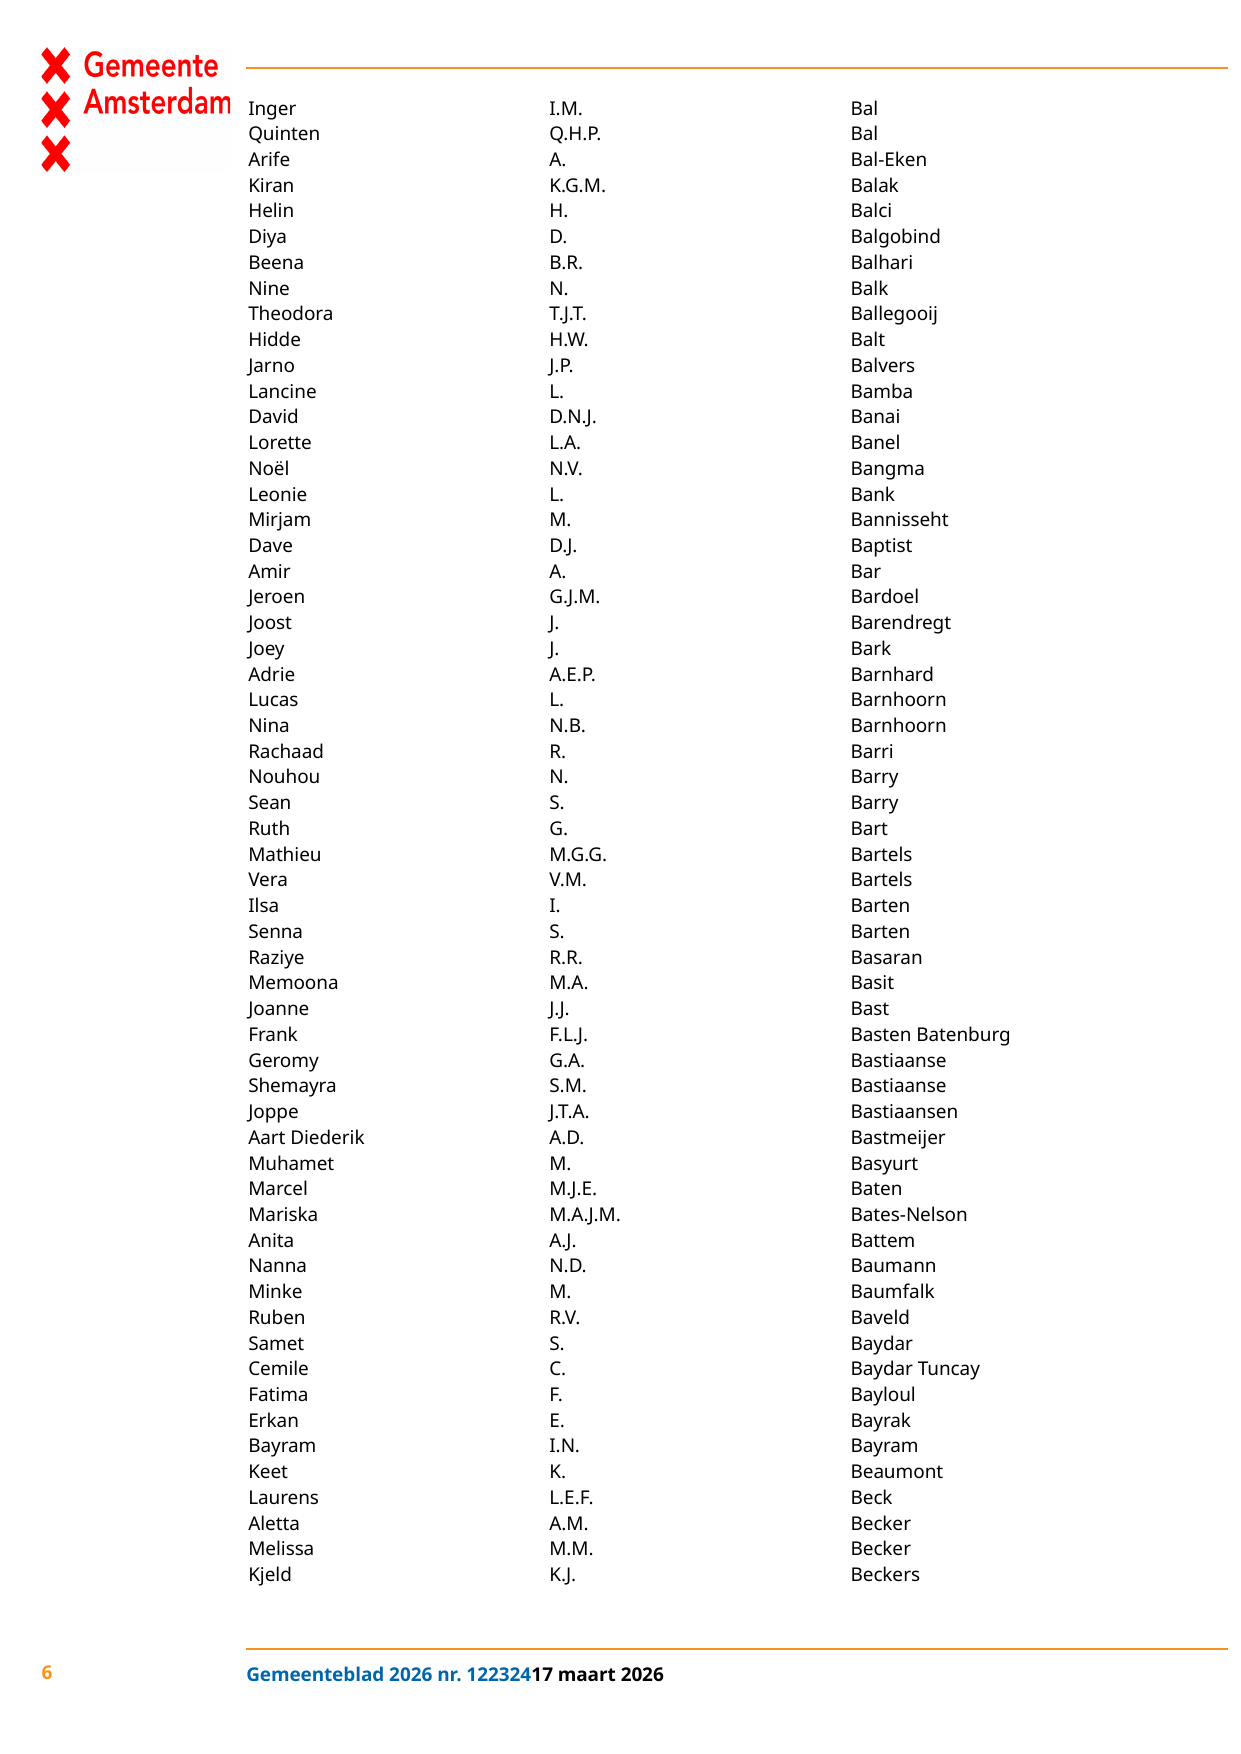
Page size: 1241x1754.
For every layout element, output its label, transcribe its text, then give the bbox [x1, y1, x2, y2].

table_cell N.D. [549, 1253, 850, 1278]
table_cell Becker [850, 1536, 1152, 1561]
table_cell Quinten [248, 121, 549, 146]
table_cell M. [549, 506, 850, 532]
table_cell Balak [850, 172, 1152, 198]
table_cell Raziye [248, 944, 549, 969]
table_cell Kiran [248, 172, 549, 198]
table_cell Barnhoorn [850, 712, 1152, 738]
table_cell Bar [850, 558, 1152, 584]
table_cell L. [549, 481, 850, 506]
table_cell S. [549, 918, 850, 944]
table_cell K. [549, 1459, 850, 1484]
table_cell Adrie [248, 661, 549, 687]
table_cell Bayram [850, 1433, 1152, 1458]
table_cell Baveld [850, 1304, 1152, 1330]
table_cell M.J.E. [549, 1175, 850, 1201]
table_cell Lorette [248, 429, 549, 455]
table_cell Inger [248, 95, 549, 121]
table_cell A.M. [549, 1510, 850, 1536]
table_cell Q.H.P. [549, 121, 850, 146]
table_cell Vera [248, 867, 549, 892]
table_cell Marcel [248, 1175, 549, 1201]
table_cell Helin [248, 198, 549, 223]
table_cell Amir [248, 558, 549, 584]
table_cell Barry [850, 764, 1152, 789]
table_cell Barnhoorn [850, 687, 1152, 712]
table_cell Geromy [248, 1047, 549, 1072]
table_cell Bayram [248, 1433, 549, 1458]
table_cell M.G.G. [549, 841, 850, 867]
table_cell S. [549, 790, 850, 815]
table_cell L.A. [549, 429, 850, 455]
table_cell Frank [248, 1021, 549, 1047]
table_cell Bastiaansen [850, 1098, 1152, 1124]
table_cell M. [549, 1278, 850, 1304]
table_cell Beckers [850, 1561, 1152, 1587]
table_cell Beaumont [850, 1459, 1152, 1484]
table_cell Banel [850, 429, 1152, 455]
table_cell N.V. [549, 455, 850, 481]
table_cell Leonie [248, 481, 549, 506]
table_cell Bamba [850, 378, 1152, 403]
table_cell V.M. [549, 867, 850, 892]
table_cell Joppe [248, 1098, 549, 1124]
table_cell Lancine [248, 378, 549, 403]
table_cell Beena [248, 249, 549, 275]
table_cell B.R. [549, 249, 850, 275]
table_cell Mathieu [248, 841, 549, 867]
table_cell Arife [248, 146, 549, 172]
table_cell Bastmeijer [850, 1124, 1152, 1150]
table_cell Bast [850, 995, 1152, 1021]
table_cell Barri [850, 738, 1152, 764]
table_cell Noël [248, 455, 549, 481]
table_cell Baptist [850, 532, 1152, 558]
table_cell Cemile [248, 1356, 549, 1381]
table_cell Jarno [248, 352, 549, 378]
table_cell Aart Diederik [248, 1124, 549, 1150]
picture [41, 47, 231, 172]
table_cell Baten [850, 1175, 1152, 1201]
table_cell Banai [850, 404, 1152, 429]
table_cell Bartels [850, 867, 1152, 892]
table_cell A.E.P. [549, 661, 850, 687]
table_cell Bannisseht [850, 506, 1152, 532]
table_cell Mariska [248, 1201, 549, 1227]
table_cell Bal [850, 121, 1152, 146]
table_cell Muhamet [248, 1150, 549, 1175]
table_cell Bayrak [850, 1407, 1152, 1433]
table_cell Bal-Eken [850, 146, 1152, 172]
table_cell Erkan [248, 1407, 549, 1433]
table_cell Ruben [248, 1304, 549, 1330]
table_cell S.M. [549, 1073, 850, 1098]
table_cell Barendregt [850, 609, 1152, 635]
table_cell G.A. [549, 1047, 850, 1072]
table_cell S. [549, 1330, 850, 1356]
table_cell Keet [248, 1459, 549, 1484]
table_cell J.P. [549, 352, 850, 378]
table_cell T.J.T. [549, 301, 850, 326]
table_cell Bayloul [850, 1381, 1152, 1407]
table_cell D.N.J. [549, 404, 850, 429]
table_cell Balci [850, 198, 1152, 223]
table_cell N. [549, 275, 850, 301]
table_cell K.G.M. [549, 172, 850, 198]
table_cell Bartels [850, 841, 1152, 867]
table_cell Barten [850, 893, 1152, 918]
table_cell Hidde [248, 326, 549, 352]
table_cell Fatima [248, 1381, 549, 1407]
table_cell M.M. [549, 1536, 850, 1561]
table_cell Baumann [850, 1253, 1152, 1278]
table_cell Balt [850, 326, 1152, 352]
table_cell Beck [850, 1484, 1152, 1510]
table_cell M. [549, 1150, 850, 1175]
table_cell Bastiaanse [850, 1073, 1152, 1098]
table_cell J. [549, 609, 850, 635]
table_cell R.R. [549, 944, 850, 969]
table_cell Kjeld [248, 1561, 549, 1587]
table_cell Nanna [248, 1253, 549, 1278]
table_cell D. [549, 224, 850, 249]
table_cell Bank [850, 481, 1152, 506]
table_cell I. [549, 893, 850, 918]
table_cell Bal [850, 95, 1152, 121]
table_cell Bastiaanse [850, 1047, 1152, 1072]
table_cell F.L.J. [549, 1021, 850, 1047]
table_cell Baydar [850, 1330, 1152, 1356]
table_cell L. [549, 687, 850, 712]
table_cell Samet [248, 1330, 549, 1356]
table_cell G.J.M. [549, 584, 850, 609]
table_cell Diya [248, 224, 549, 249]
table_cell M.A. [549, 970, 850, 995]
table_cell Dave [248, 532, 549, 558]
table_cell Mirjam [248, 506, 549, 532]
table_cell N. [549, 764, 850, 789]
table_cell Nina [248, 712, 549, 738]
table_cell Rachaad [248, 738, 549, 764]
table_cell Minke [248, 1278, 549, 1304]
table_cell G. [549, 815, 850, 841]
table_cell J.J. [549, 995, 850, 1021]
table_cell Balgobind [850, 224, 1152, 249]
table_cell I.M. [549, 95, 850, 121]
table_cell Barten [850, 918, 1152, 944]
table_cell Becker [850, 1510, 1152, 1536]
table_cell Joost [248, 609, 549, 635]
table_cell F. [549, 1381, 850, 1407]
table_cell A. [549, 558, 850, 584]
table_cell C. [549, 1356, 850, 1381]
table_cell R.V. [549, 1304, 850, 1330]
table_cell Basit [850, 970, 1152, 995]
table_cell Baydar Tuncay [850, 1356, 1152, 1381]
table_cell Balhari [850, 249, 1152, 275]
table_cell J. [549, 635, 850, 661]
table_cell Memoona [248, 970, 549, 995]
table_cell Bates-Nelson [850, 1201, 1152, 1227]
table_cell Anita [248, 1227, 549, 1253]
table_cell K.J. [549, 1561, 850, 1587]
table_cell Joey [248, 635, 549, 661]
table_cell Jeroen [248, 584, 549, 609]
table_cell Ilsa [248, 893, 549, 918]
table_cell N.B. [549, 712, 850, 738]
table_cell Aletta [248, 1510, 549, 1536]
table_cell Bart [850, 815, 1152, 841]
table_cell Basten Batenburg [850, 1021, 1152, 1047]
table_cell Balvers [850, 352, 1152, 378]
table_cell Nouhou [248, 764, 549, 789]
table_cell Sean [248, 790, 549, 815]
table_cell D.J. [549, 532, 850, 558]
table_cell L. [549, 378, 850, 403]
table_cell Senna [248, 918, 549, 944]
table_cell A.D. [549, 1124, 850, 1150]
table_cell H.W. [549, 326, 850, 352]
table_cell M.A.J.M. [549, 1201, 850, 1227]
table_cell David [248, 404, 549, 429]
table_cell Basyurt [850, 1150, 1152, 1175]
table_cell A. [549, 146, 850, 172]
table_cell R. [549, 738, 850, 764]
table_cell Barnhard [850, 661, 1152, 687]
table_cell Ballegooij [850, 301, 1152, 326]
table_cell E. [549, 1407, 850, 1433]
table_cell H. [549, 198, 850, 223]
table_cell Barry [850, 790, 1152, 815]
table_cell Joanne [248, 995, 549, 1021]
table_cell Shemayra [248, 1073, 549, 1098]
table_cell Laurens [248, 1484, 549, 1510]
table_cell Ruth [248, 815, 549, 841]
table_cell I.N. [549, 1433, 850, 1458]
table_cell Balk [850, 275, 1152, 301]
table_cell Melissa [248, 1536, 549, 1561]
table_cell Nine [248, 275, 549, 301]
table_cell Bangma [850, 455, 1152, 481]
table_cell Basaran [850, 944, 1152, 969]
table_cell A.J. [549, 1227, 850, 1253]
table_cell Lucas [248, 687, 549, 712]
table_cell Battem [850, 1227, 1152, 1253]
table_cell Theodora [248, 301, 549, 326]
table_cell Baumfalk [850, 1278, 1152, 1304]
table_cell J.T.A. [549, 1098, 850, 1124]
table_cell Bardoel [850, 584, 1152, 609]
table_cell L.E.F. [549, 1484, 850, 1510]
table_cell Bark [850, 635, 1152, 661]
